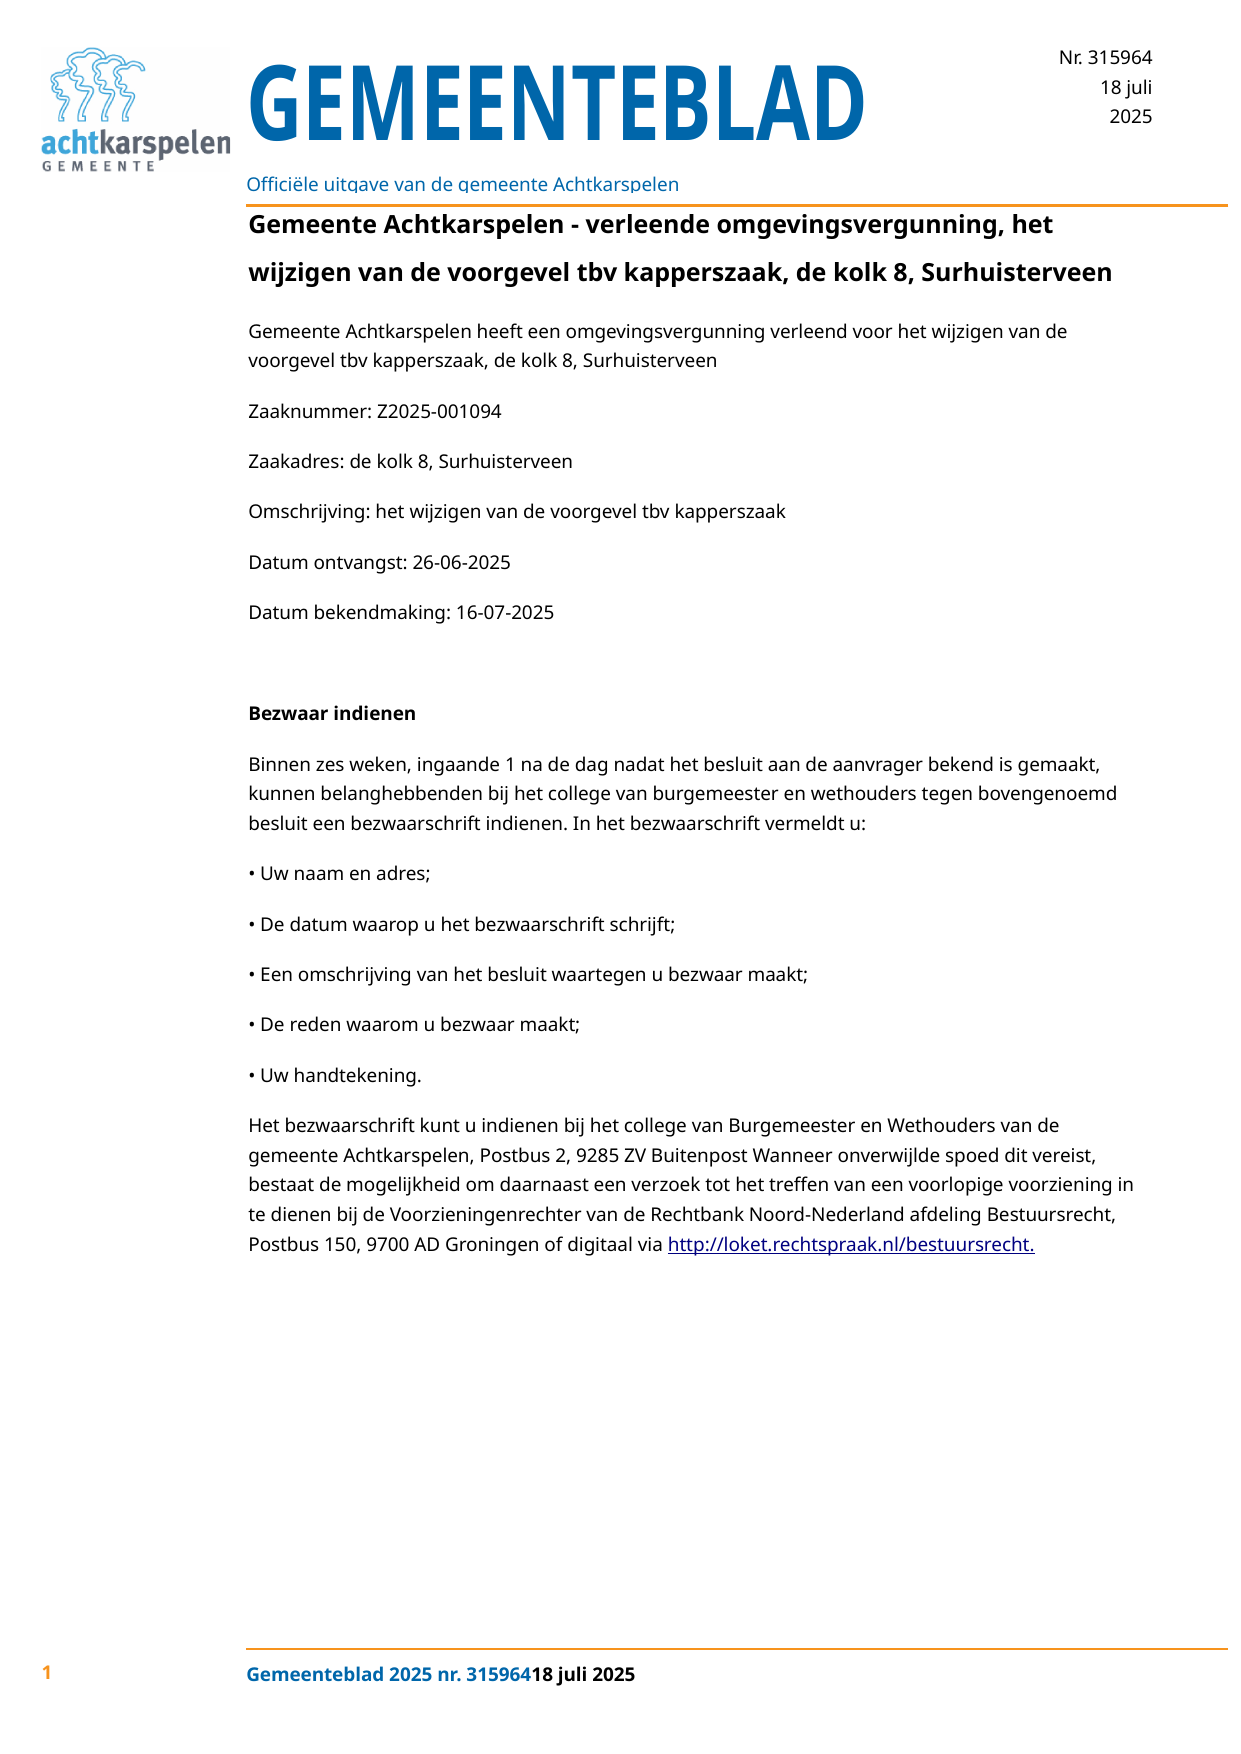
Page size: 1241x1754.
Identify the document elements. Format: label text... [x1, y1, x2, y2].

text Zaakadres: de kolk 8, Surhuisterveen [248, 448, 1152, 474]
text Omschrijving: het wijzigen van de voorgevel tbv kapperszaak [248, 499, 1152, 524]
text Zaaknummer: Z2025-001094 [248, 398, 1152, 424]
picture [41, 47, 231, 172]
text • Een omschrijving van het besluit waartegen u bezwaar maakt; [248, 961, 1152, 987]
text Bezwaar indienen [248, 700, 1152, 726]
text Datum ontvangst: 26-06-2025 [248, 549, 1152, 575]
text • De reden waarom u bezwaar maakt; [248, 1012, 1152, 1037]
text Gemeente Achtkarspelen - verleende omgevingsvergunning, het wijzigen van de voorgevel tbv kapperszaak, de kolk 8, Surhuisterveen [248, 207, 1152, 288]
text Datum bekendmaking: 16-07-2025 [248, 599, 1152, 625]
text • De datum waarop u het bezwaarschrift schrijft; [248, 911, 1152, 937]
text Gemeente Achtkarspelen heeft een omgevingsvergunning verleend voor het wijzigen van de voorgevel tbv kapperszaak, de kolk 8, Surhuisterveen [248, 318, 1152, 373]
text Het bezwaarschrift kunt u indienen bij het college van Burgemeester en Wethouders van de gemeente Achtkarspelen, Postbus 2, 9285 ZV Buitenpost Wanneer onverwijlde spoed dit vereist, bestaat de mogelijkheid om daarnaast een verzoek tot het treffen van een voorlopige voorziening in te dienen bij de Voorzieningenrechter van de Rechtbank Noord-Nederland afdeling Bestuursrecht, Postbus 150, 9700 AD Groningen of digitaal via http://loket.rechtspraak.nl/bestuursrecht. [248, 1112, 1152, 1257]
text • Uw handtekening. [248, 1062, 1152, 1088]
text Binnen zes weken, ingaande 1 na de dag nadat het besluit aan de aanvrager bekend is gemaakt, kunnen belanghebbenden bij het college van burgemeester en wethouders tegen bovengenoemd besluit een bezwaarschrift indienen. In het bezwaarschrift vermeldt u: [248, 751, 1152, 836]
text • Uw naam en adres; [248, 860, 1152, 886]
